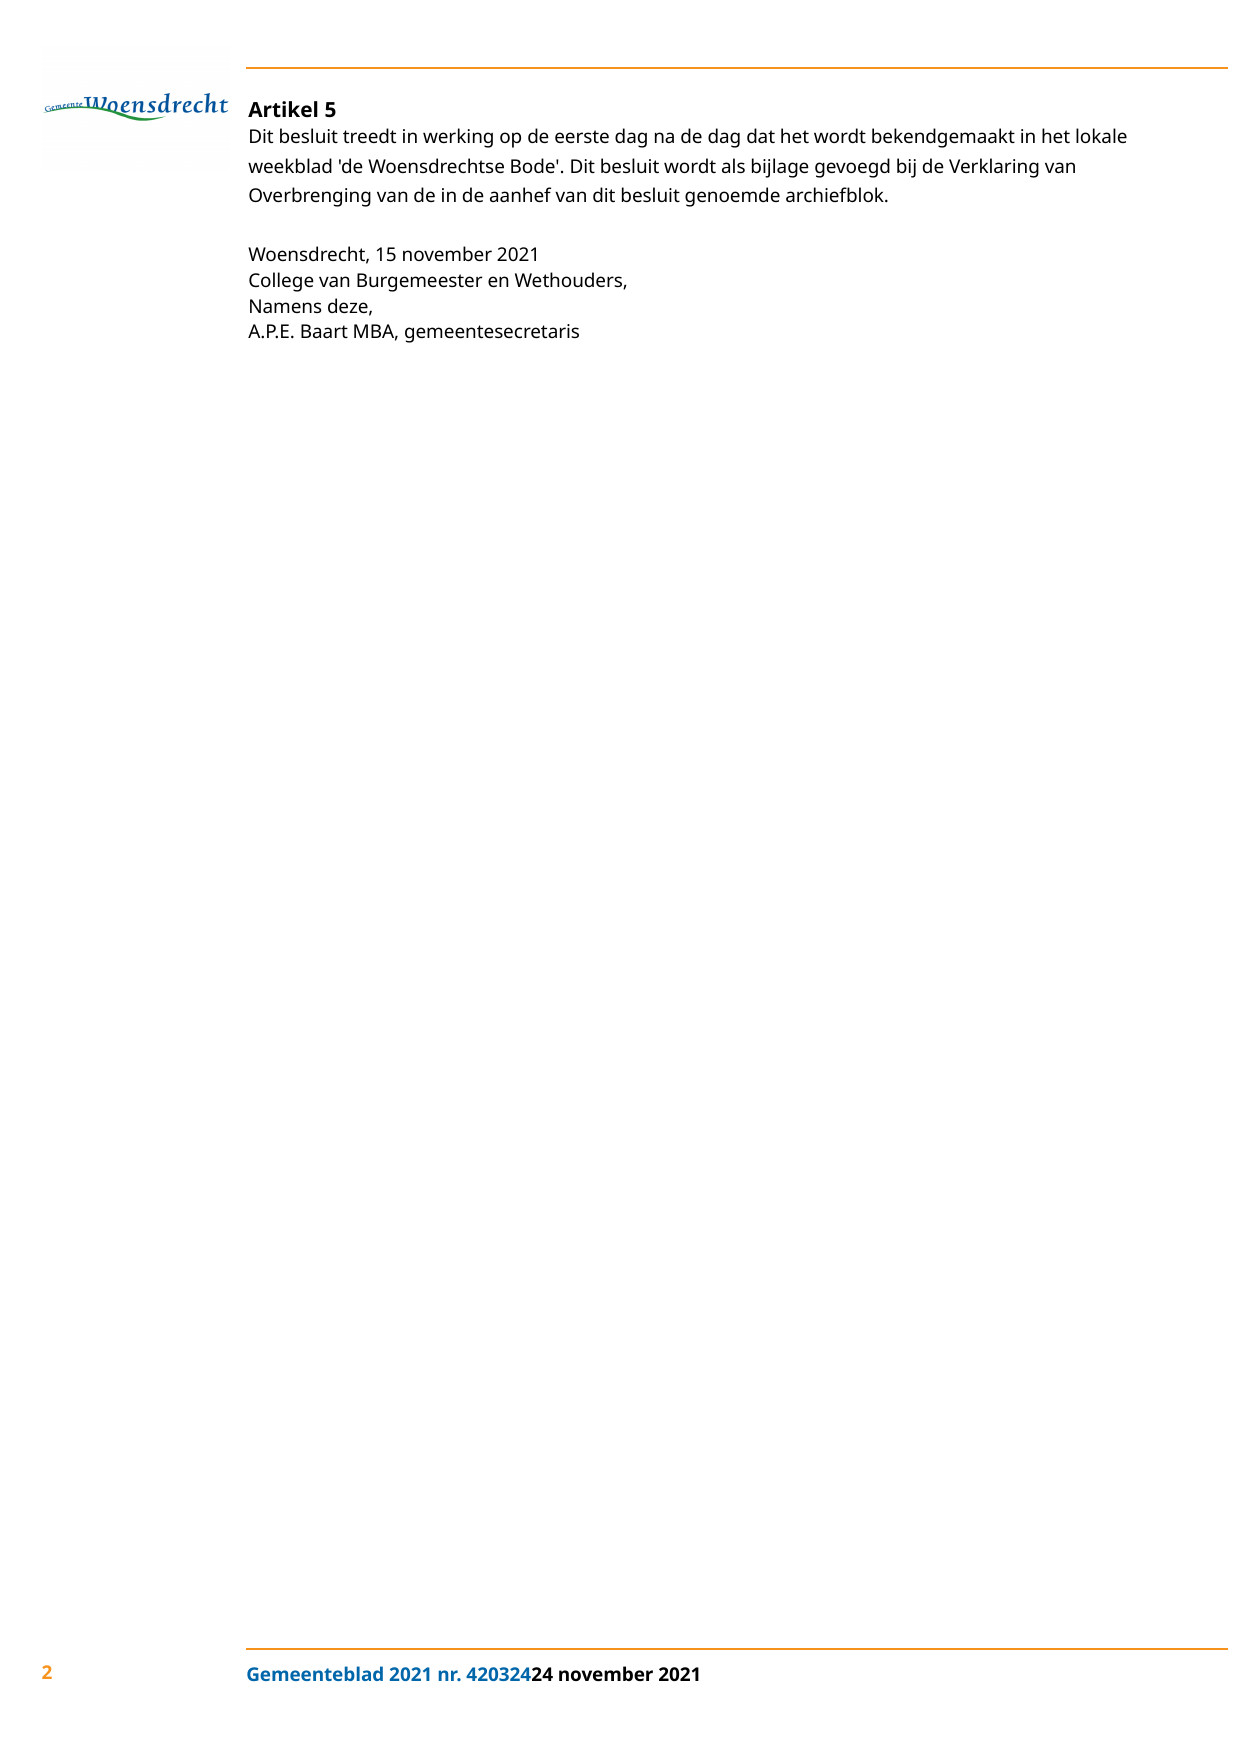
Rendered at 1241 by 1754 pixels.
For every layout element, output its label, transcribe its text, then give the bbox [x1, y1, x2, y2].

text A.P.E. Baart MBA, gemeentesecretaris [248, 319, 1152, 344]
text Namens deze, [248, 293, 1152, 319]
text Woensdrecht, 15 november 2021 [248, 242, 1152, 267]
text College van Burgemeester en Wethouders, [248, 267, 1152, 293]
picture [41, 47, 231, 172]
text Artikel 5 [248, 95, 1152, 123]
text Dit besluit treedt in werking op de eerste dag na de dag dat het wordt bekendgemaakt in het lokale weekblad 'de Woensdrechtse Bode'. Dit besluit wordt als bijlage gevoegd bij de Verklaring van Overbrenging van de in de aanhef van dit besluit genoemde archiefblok. [248, 123, 1152, 208]
